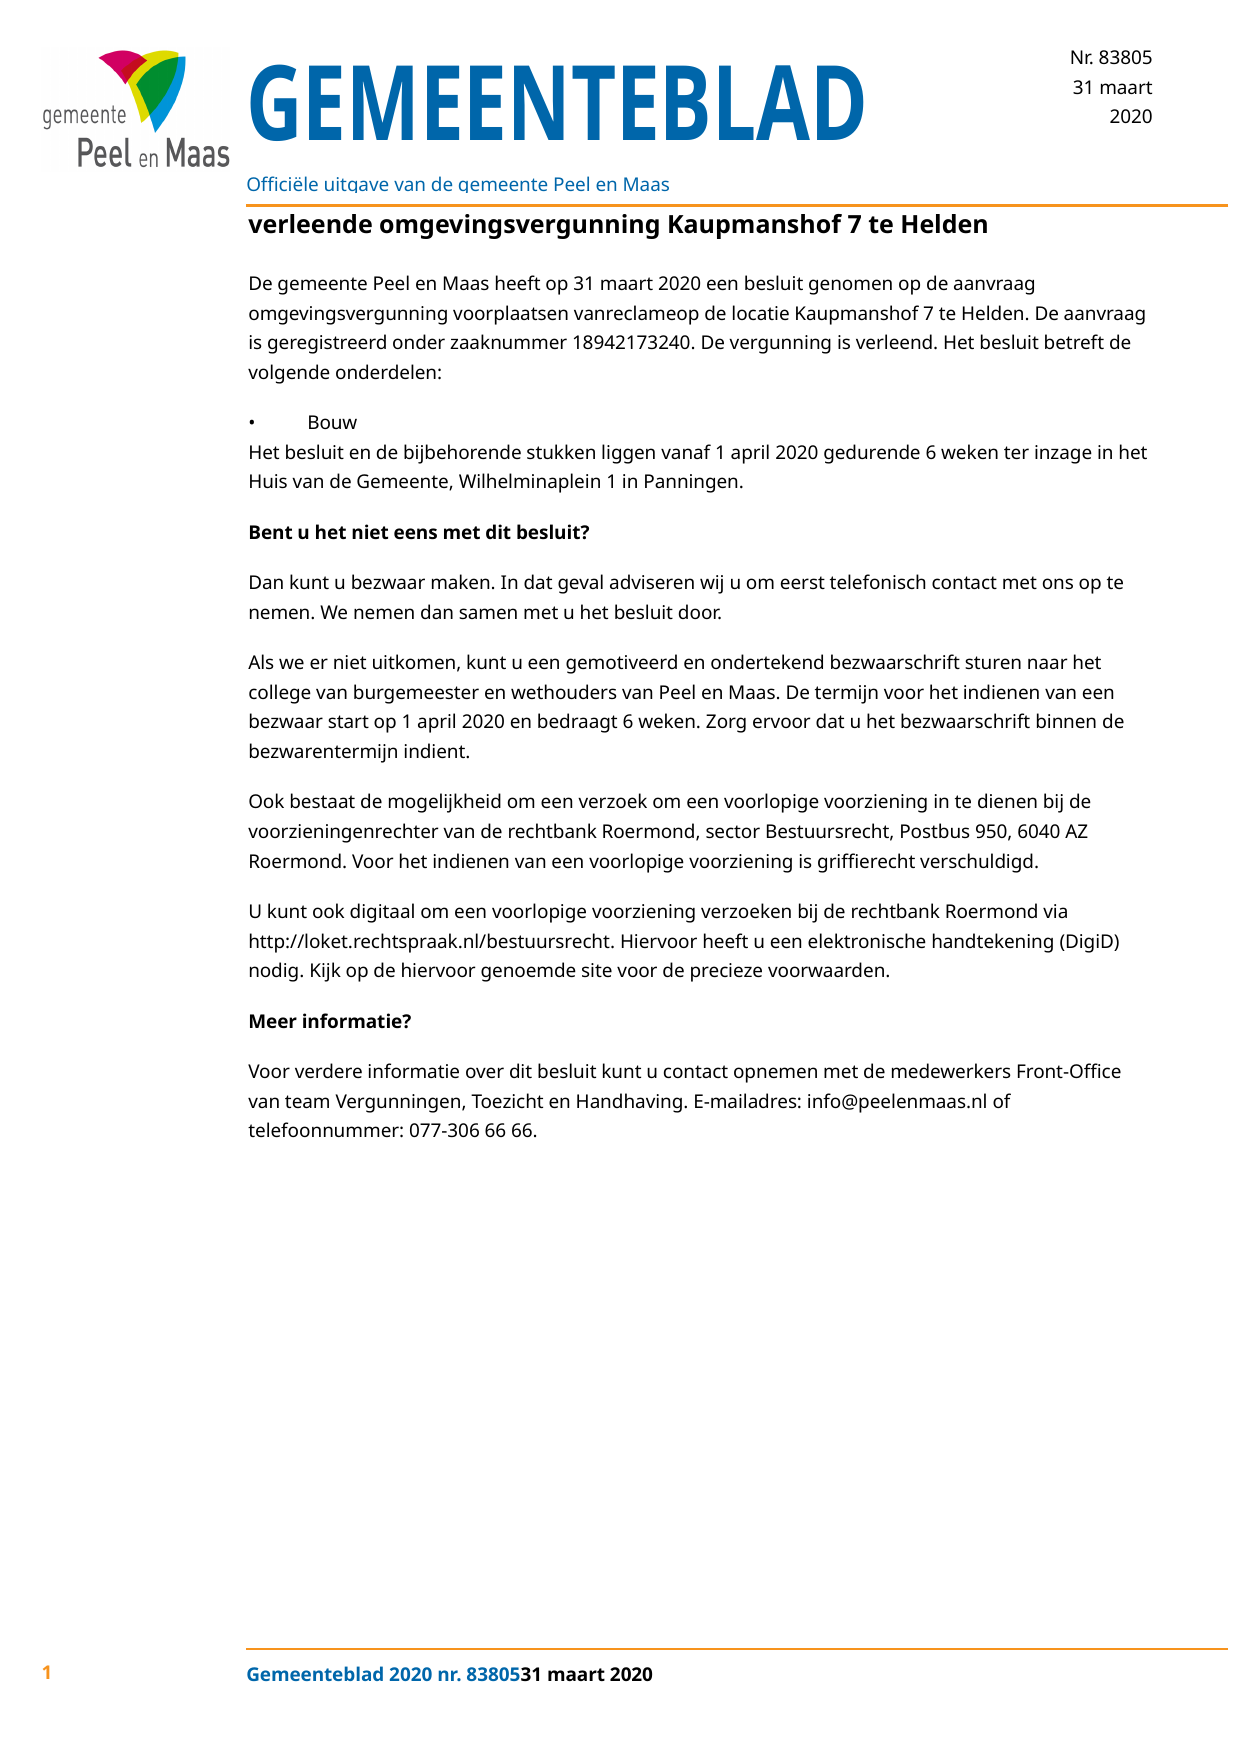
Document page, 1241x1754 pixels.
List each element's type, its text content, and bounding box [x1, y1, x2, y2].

picture [41, 47, 231, 172]
text Ook bestaat de mogelijkheid om een verzoek om een voorlopige voorziening in te dienen bij de voorzieningenrechter van de rechtbank Roermond, sector Bestuursrecht, Postbus 950, 6040 AZ Roermond. Voor het indienen van een voorlopige voorziening is griffierecht verschuldigd. [248, 789, 1152, 873]
text verleende omgevingsvergunning Kaupmanshof 7 te Helden [248, 207, 1152, 241]
list Bouw [248, 409, 1152, 435]
text U kunt ook digitaal om een voorlopige voorziening verzoeken bij de rechtbank Roermond via http://loket.rechtspraak.nl/bestuursrecht. Hiervoor heeft u een elektronische handtekening (DigiD) nodig. Kijk op de hiervoor genoemde site voor de precieze voorwaarden. [248, 898, 1152, 983]
text Dan kunt u bezwaar maken. In dat geval adviseren wij u om eerst telefonisch contact met ons op te nemen. We nemen dan samen met u het besluit door. [248, 569, 1152, 625]
text De gemeente Peel en Maas heeft op 31 maart 2020 een besluit genomen op de aanvraag omgevingsvergunning voorplaatsen vanreclameop de locatie Kaupmanshof 7 te Helden. De aanvraag is geregistreerd onder zaaknummer 18942173240. De vergunning is verleend. Het besluit betreft de volgende onderdelen: [248, 270, 1152, 385]
text Als we er niet uitkomen, kunt u een gemotiveerd en ondertekend bezwaarschrift sturen naar het college van burgemeester en wethouders van Peel en Maas. De termijn voor het indienen van een bezwaar start op 1 april 2020 en bedraagt 6 weken. Zorg ervoor dat u het bezwaarschrift binnen de bezwarentermijn indient. [248, 649, 1152, 764]
text Het besluit en de bijbehorende stukken liggen vanaf 1 april 2020 gedurende 6 weken ter inzage in het Huis van de Gemeente, Wilhelminaplein 1 in Panningen. [248, 439, 1152, 494]
text Voor verdere informatie over dit besluit kunt u contact opnemen met de medewerkers Front-Office van team Vergunningen, Toezicht en Handhaving. E-mailadres: info@peelenmaas.nl of telefoonnummer: 077-306 66 66. [248, 1058, 1152, 1143]
text Meer informatie? [248, 1008, 1152, 1033]
text Bent u het niet eens met dit besluit? [248, 519, 1152, 545]
